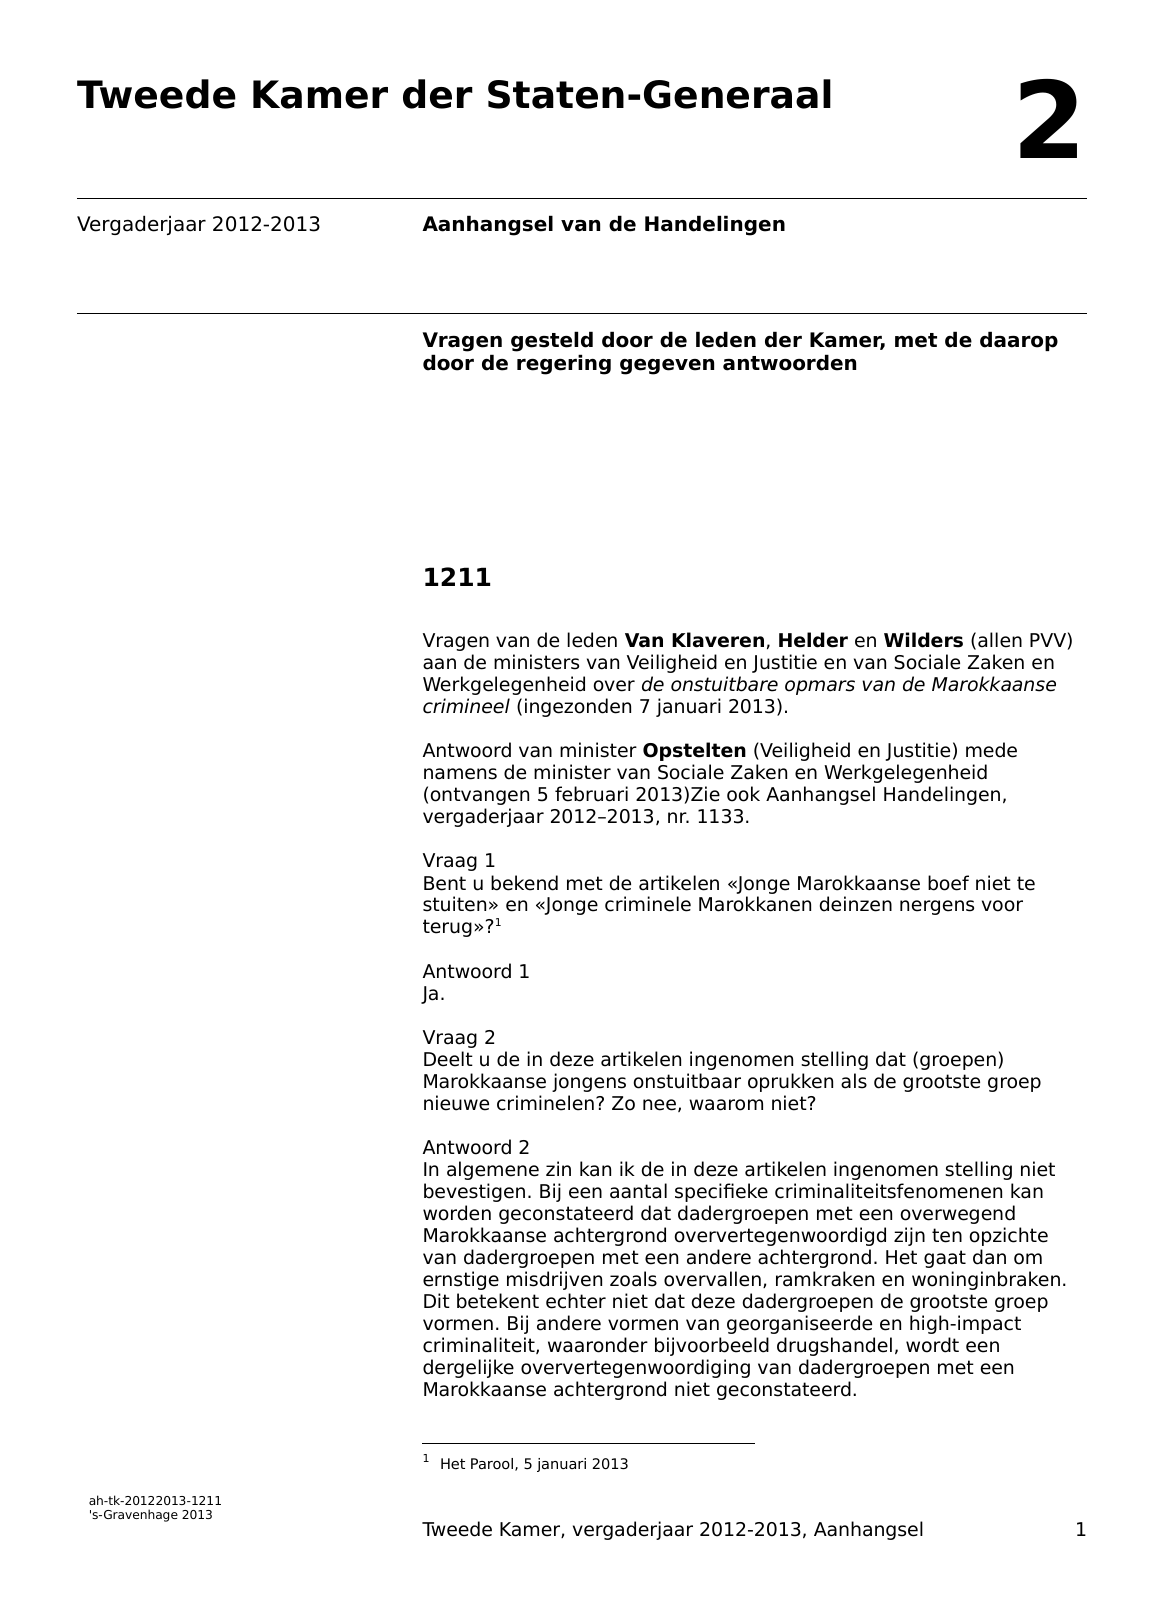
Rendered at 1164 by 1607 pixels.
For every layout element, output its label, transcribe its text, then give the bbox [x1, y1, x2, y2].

text 's-Gravenhage 2013 [88, 1508, 323, 1522]
text Deelt u de in deze artikelen ingenomen stelling dat (groepen) Marokkaanse jongens onstuitbaar oprukken als de grootste groep nieuwe criminelen? Zo nee, waarom niet? [422, 1049, 1087, 1114]
text ah-tk-20122013-1211 [88, 1494, 323, 1508]
text Vraag 1 [422, 850, 1087, 872]
text Antwoord 2 [422, 1137, 1087, 1159]
table_cell Aanhangsel van de Handelingen [422, 199, 1087, 313]
text Antwoord van minister Opstelten (Veiligheid en Justitie) mede namens de minister van Sociale Zaken en Werkgelegenheid (ontvangen 5 februari 2013)Zie ook Aanhangsel Handelingen, vergaderjaar 2012–2013, nr. 1133. [422, 740, 1087, 828]
table_cell [77, 314, 422, 375]
text Antwoord 1 [422, 961, 1087, 982]
table_header Tweede Kamer der Staten-Generaal [77, 59, 886, 198]
text Het Parool, 5 januari 2013 [422, 1452, 1087, 1474]
table_cell Vragen gesteld door de leden der Kamer, met de daarop door de regering gegeven antwoorden [422, 314, 1087, 375]
text 1211 [422, 563, 1087, 592]
table_header 2 [886, 59, 1087, 198]
text Vragen van de leden Van Klaveren, Helder en Wilders (allen PVV) aan de ministers van Veiligheid en Justitie en van Sociale Zaken en Werkgelegenheid over de onstuitbare opmars van de Marokkaanse crimineel (ingezonden 7 januari 2013). [422, 630, 1087, 718]
text Vraag 2 [422, 1027, 1087, 1049]
text Ja. [422, 982, 1087, 1004]
text In algemene zin kan ik de in deze artikelen ingenomen stelling niet bevestigen. Bij een aantal specifieke criminaliteitsfenomenen kan worden geconstateerd dat dadergroepen met een overwegend Marokkaanse achtergrond oververtegenwoordigd zijn ten opzichte van dadergroepen met een andere achtergrond. Het gaat dan om ernstige misdrijven zoals overvallen, ramkraken en woninginbraken. Dit betekent echter niet dat deze dadergroepen de grootste groep vormen. Bij andere vormen van georganiseerde en high-impact criminaliteit, waaronder bijvoorbeeld drugshandel, wordt een dergelijke oververtegenwoordiging van dadergroepen met een Marokkaanse achtergrond niet geconstateerd. [422, 1159, 1087, 1401]
text Bent u bekend met de artikelen «Jonge Marokkaanse boef niet te stuiten» en «Jonge criminele Marokkanen deinzen nergens voor terug»? [422, 872, 1087, 938]
table_cell Vergaderjaar 2012-2013 [77, 199, 422, 313]
